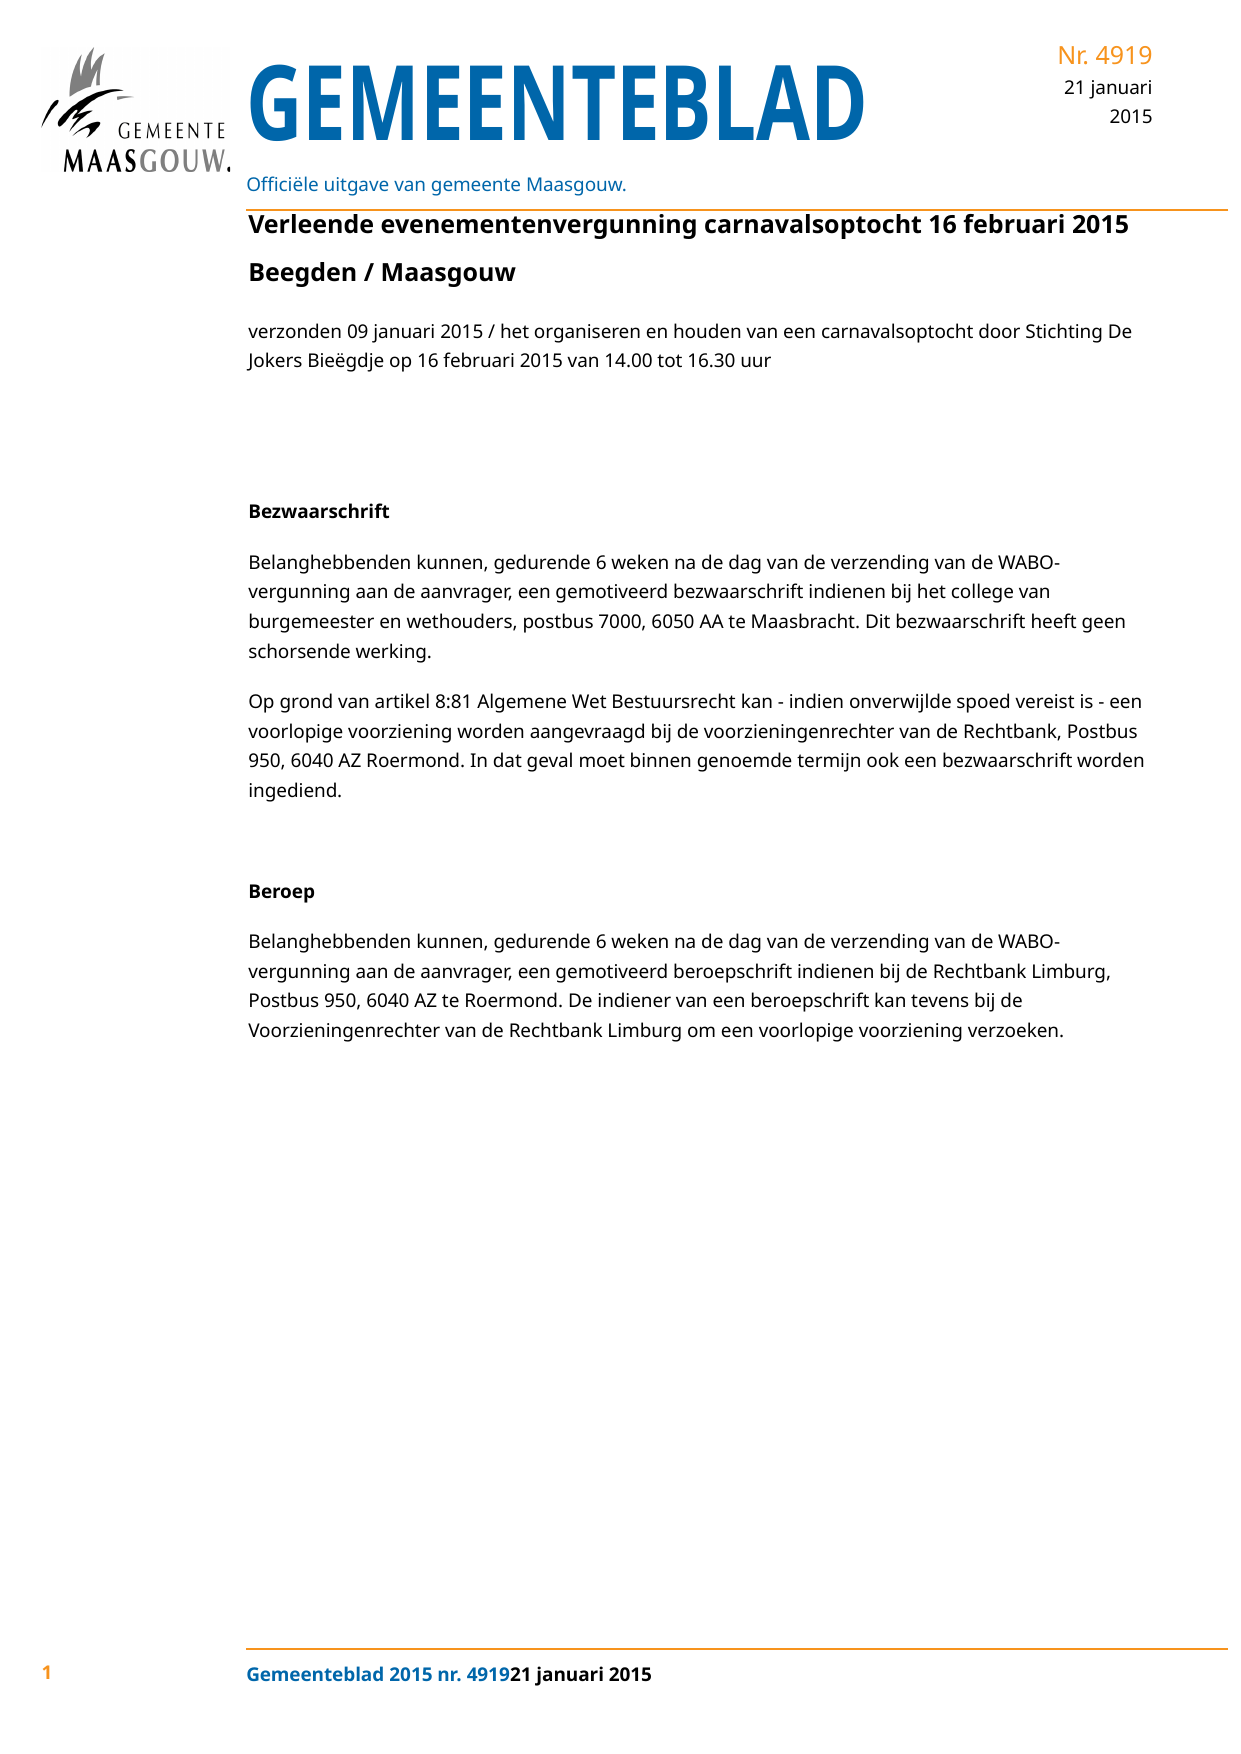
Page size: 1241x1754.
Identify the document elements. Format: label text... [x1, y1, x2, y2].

text Beroep [248, 878, 1152, 904]
text Bezwaarschrift [248, 499, 1152, 524]
text verzonden 09 januari 2015 / het organiseren en houden van een carnavalsoptocht door Stichting De Jokers Bieëgdje op 16 februari 2015 van 14.00 tot 16.30 uur [248, 318, 1152, 373]
picture [41, 47, 231, 172]
text Op grond van artikel 8:81 Algemene Wet Bestuursrecht kan - indien onverwijlde spoed vereist is - een voorlopige voorziening worden aangevraagd bij de voorzieningenrechter van de Rechtbank, Postbus 950, 6040 AZ Roermond. In dat geval moet binnen genoemde termijn ook een bezwaarschrift worden ingediend. [248, 688, 1152, 803]
text Verleende evenementenvergunning carnavalsoptocht 16 februari 2015 Beegden / Maasgouw [248, 211, 1152, 288]
text Belanghebbenden kunnen, gedurende 6 weken na de dag van de verzending van de WABO-vergunning aan de aanvrager, een gemotiveerd bezwaarschrift indienen bij het college van burgemeester en wethouders, postbus 7000, 6050 AA te Maasbracht. Dit bezwaarschrift heeft geen schorsende werking. [248, 549, 1152, 664]
text Belanghebbenden kunnen, gedurende 6 weken na de dag van de verzending van de WABO-vergunning aan de aanvrager, een gemotiveerd beroepschrift indienen bij de Rechtbank Limburg, Postbus 950, 6040 AZ te Roermond. De indiener van een beroepschrift kan tevens bij de Voorzieningenrechter van de Rechtbank Limburg om een voorlopige voorziening verzoeken. [248, 928, 1152, 1043]
